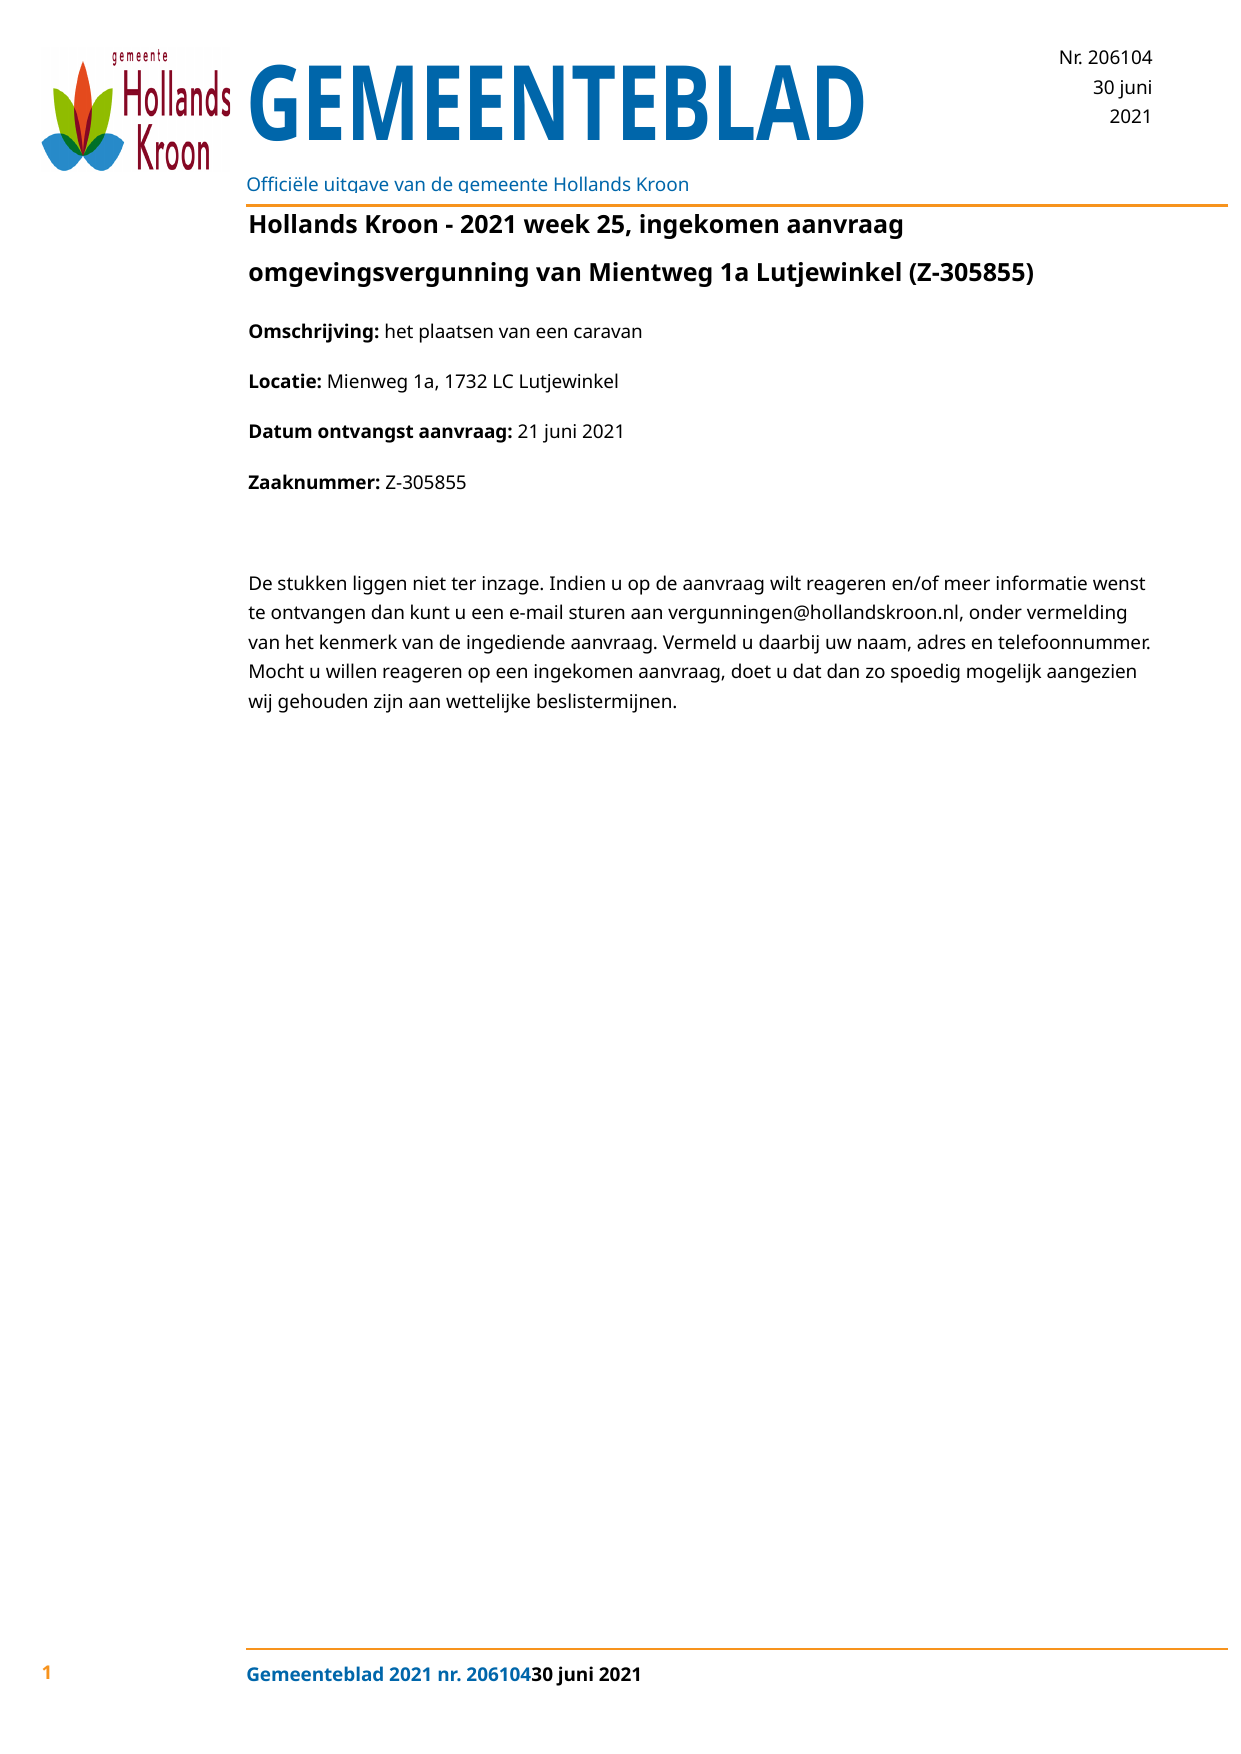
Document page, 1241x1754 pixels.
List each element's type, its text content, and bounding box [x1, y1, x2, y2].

text Omschrijving: het plaatsen van een caravan [248, 318, 1152, 344]
text Locatie: Mienweg 1a, 1732 LC Lutjewinkel [248, 368, 1152, 394]
text Zaaknummer: Z-305855 [248, 469, 1152, 495]
picture [41, 47, 231, 172]
text De stukken liggen niet ter inzage. Indien u op de aanvraag wilt reageren en/of meer informatie wenst te ontvangen dan kunt u een e-mail sturen aan vergunningen@hollandskroon.nl, onder vermelding van het kenmerk van de ingediende aanvraag. Vermeld u daarbij uw naam, adres en telefoonnummer. Mocht u willen reageren op een ingekomen aanvraag, doet u dat dan zo spoedig mogelijk aangezien wij gehouden zijn aan wettelijke beslistermijnen. [248, 570, 1152, 714]
text Hollands Kroon - 2021 week 25, ingekomen aanvraag omgevingsvergunning van Mientweg 1a Lutjewinkel (Z-305855) [248, 207, 1152, 288]
text Datum ontvangst aanvraag: 21 juni 2021 [248, 419, 1152, 444]
